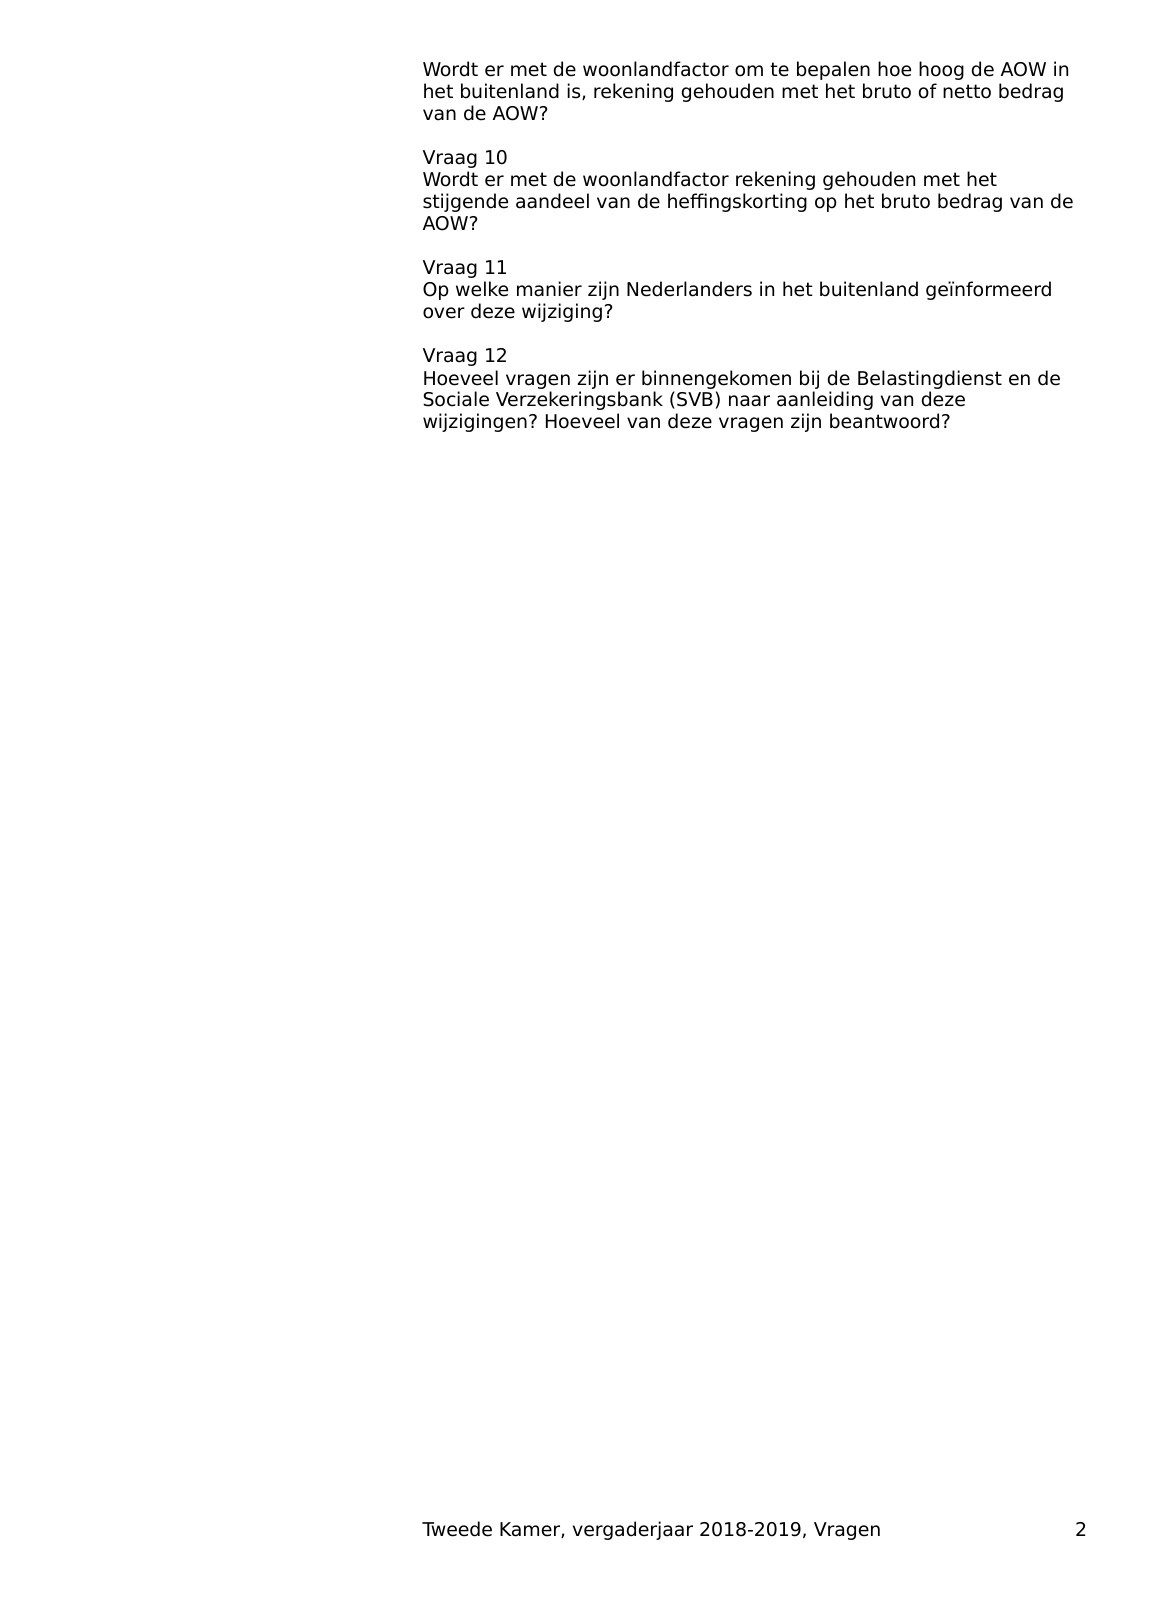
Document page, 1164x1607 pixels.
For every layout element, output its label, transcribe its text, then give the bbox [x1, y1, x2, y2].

text Vraag 11 [422, 257, 1087, 279]
text Vraag 12 [422, 345, 1087, 367]
text Wordt er met de woonlandfactor om te bepalen hoe hoog de AOW in het buitenland is, rekening gehouden met het bruto of netto bedrag van de AOW? [422, 59, 1087, 125]
text Wordt er met de woonlandfactor rekening gehouden met het stijgende aandeel van de heffingskorting op het bruto bedrag van de AOW? [422, 169, 1087, 235]
text Vraag 10 [422, 147, 1087, 169]
text Hoeveel vragen zijn er binnengekomen bij de Belastingdienst en de Sociale Verzekeringsbank (SVB) naar aanleiding van deze wijzigingen? Hoeveel van deze vragen zijn beantwoord? [422, 367, 1087, 433]
text Op welke manier zijn Nederlanders in het buitenland geïnformeerd over deze wijziging? [422, 279, 1087, 323]
